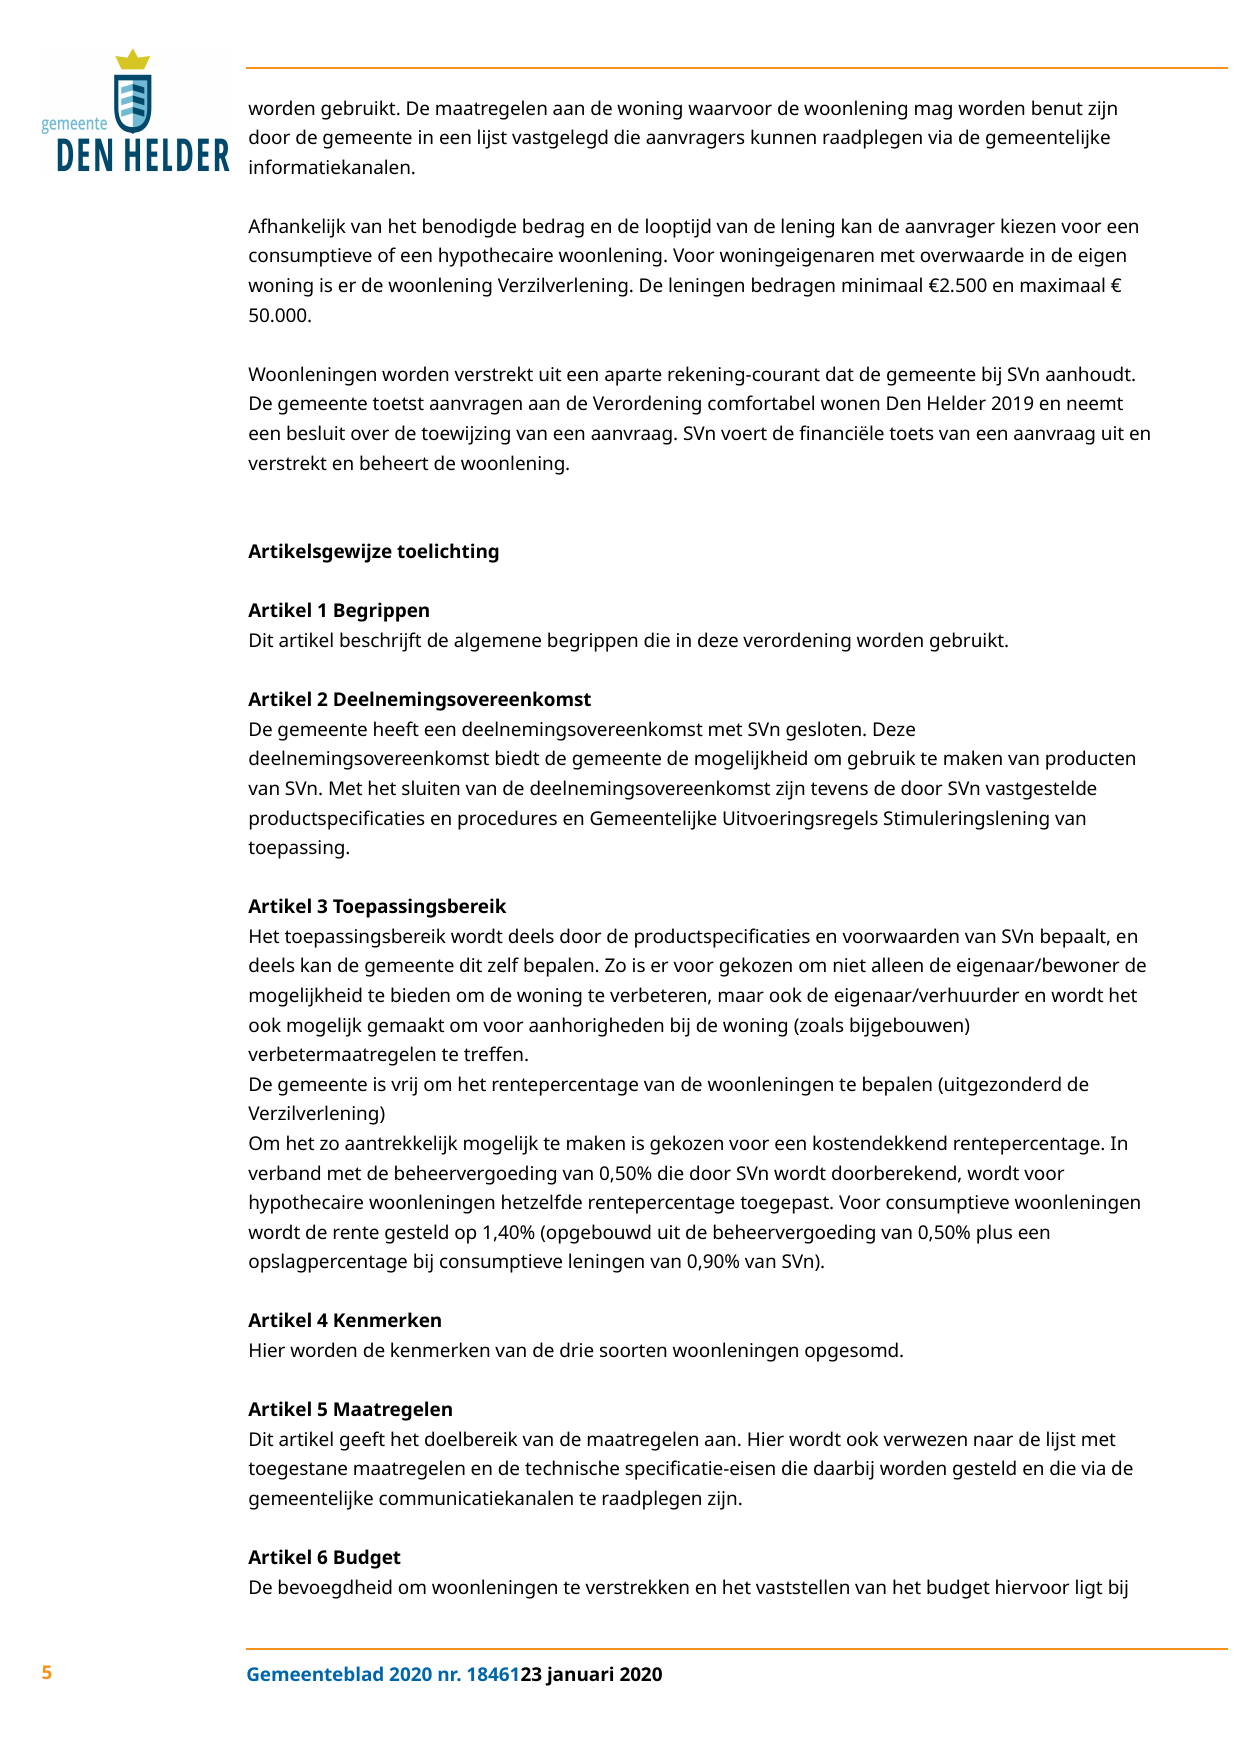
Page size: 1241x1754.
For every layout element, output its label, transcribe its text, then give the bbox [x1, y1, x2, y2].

text De bevoegdheid om woonleningen te verstrekken en het vaststellen van het budget hiervoor ligt bij [248, 1574, 1152, 1600]
picture [130, 157, 135, 172]
text Woonleningen worden verstrekt uit een aparte rekening-courant dat de gemeente bij SVn aanhoudt. [248, 361, 1152, 387]
text Artikelsgewijze toelichting [248, 538, 1152, 564]
text De gemeente toetst aanvragen aan de Verordening comfortabel wonen Den Helder 2019 en neemt een besluit over de toewijzing van een aanvraag. SVn voert de financiële toets van een aanvraag uit en verstrekt en beheert de woonlening. [248, 391, 1152, 476]
text Dit artikel beschrijft de algemene begrippen die in deze verordening worden gebruikt. [248, 627, 1152, 653]
text Artikel 3 Toepassingsbereik [248, 893, 1152, 919]
picture [41, 47, 231, 172]
text Artikel 5 Maatregelen [248, 1396, 1152, 1422]
text Om het zo aantrekkelijk mogelijk te maken is gekozen voor een kostendekkend rentepercentage. In verband met de beheervergoeding van 0,50% die door SVn wordt doorberekend, wordt voor hypothecaire woonleningen hetzelfde rentepercentage toegepast. Voor consumptieve woonleningen wordt de rente gesteld op 1,40% (opgebouwd uit de beheervergoeding van 0,50% plus een opslagpercentage bij consumptieve leningen van 0,90% van SVn). [248, 1130, 1152, 1274]
picture [63, 144, 68, 165]
text Artikel 4 Kenmerken [248, 1308, 1152, 1333]
text worden gebruikt. De maatregelen aan de woning waarvoor de woonlening mag worden benut zijn door de gemeente in een lijst vastgelegd die aanvragers kunnen raadplegen via de gemeentelijke informatiekanalen. [248, 95, 1152, 180]
picture [220, 160, 224, 172]
text Dit artikel geeft het doelbereik van de maatregelen aan. Hier wordt ook verwezen naar de lijst met toegestane maatregelen en de technische specificatie-eisen die daarbij worden gesteld en die via de gemeentelijke communicatiekanalen te raadplegen zijn. [248, 1426, 1152, 1511]
text Artikel 6 Budget [248, 1544, 1152, 1570]
text De gemeente heeft een deelnemingsovereenkomst met SVn gesloten. Deze deelnemingsovereenkomst biedt de gemeente de mogelijkheid om gebruik te maken van producten van SVn. Met het sluiten van de deelnemingsovereenkomst zijn tevens de door SVn vastgestelde productspecificaties en procedures en Gemeentelijke Uitvoeringsregels Stimuleringslening van toepassing. [248, 716, 1152, 860]
picture [100, 154, 106, 172]
text Hier worden de kenmerken van de drie soorten woonleningen opgesomd. [248, 1337, 1152, 1363]
picture [182, 144, 187, 165]
text Artikel 2 Deelnemingsovereenkomst [248, 686, 1152, 712]
text Afhankelijk van het benodigde bedrag en de looptijd van de lening kan de aanvrager kiezen voor een consumptieve of een hypothecaire woonlening. Voor woningeigenaren met overwaarde in de eigen woning is er de woonlening Verzilverlening. De leningen bedragen minimaal €2.500 en maximaal € 50.000. [248, 213, 1152, 328]
text Het toepassingsbereik wordt deels door de productspecificaties en voorwaarden van SVn bepaalt, en deels kan de gemeente dit zelf bepalen. Zo is er voor gekozen om niet alleen de eigenaar/bewoner de mogelijkheid te bieden om de woning te verbeteren, maar ook de eigenaar/verhuurder en wordt het ook mogelijk gemaakt om voor aanhorigheden bij de woning (zoals bijgebouwen) verbetermaatregelen te treffen. [248, 923, 1152, 1067]
text Artikel 1 Begrippen [248, 598, 1152, 623]
text De gemeente is vrij om het rentepercentage van de woonleningen te bepalen (uitgezonderd de Verzilverlening) [248, 1071, 1152, 1126]
